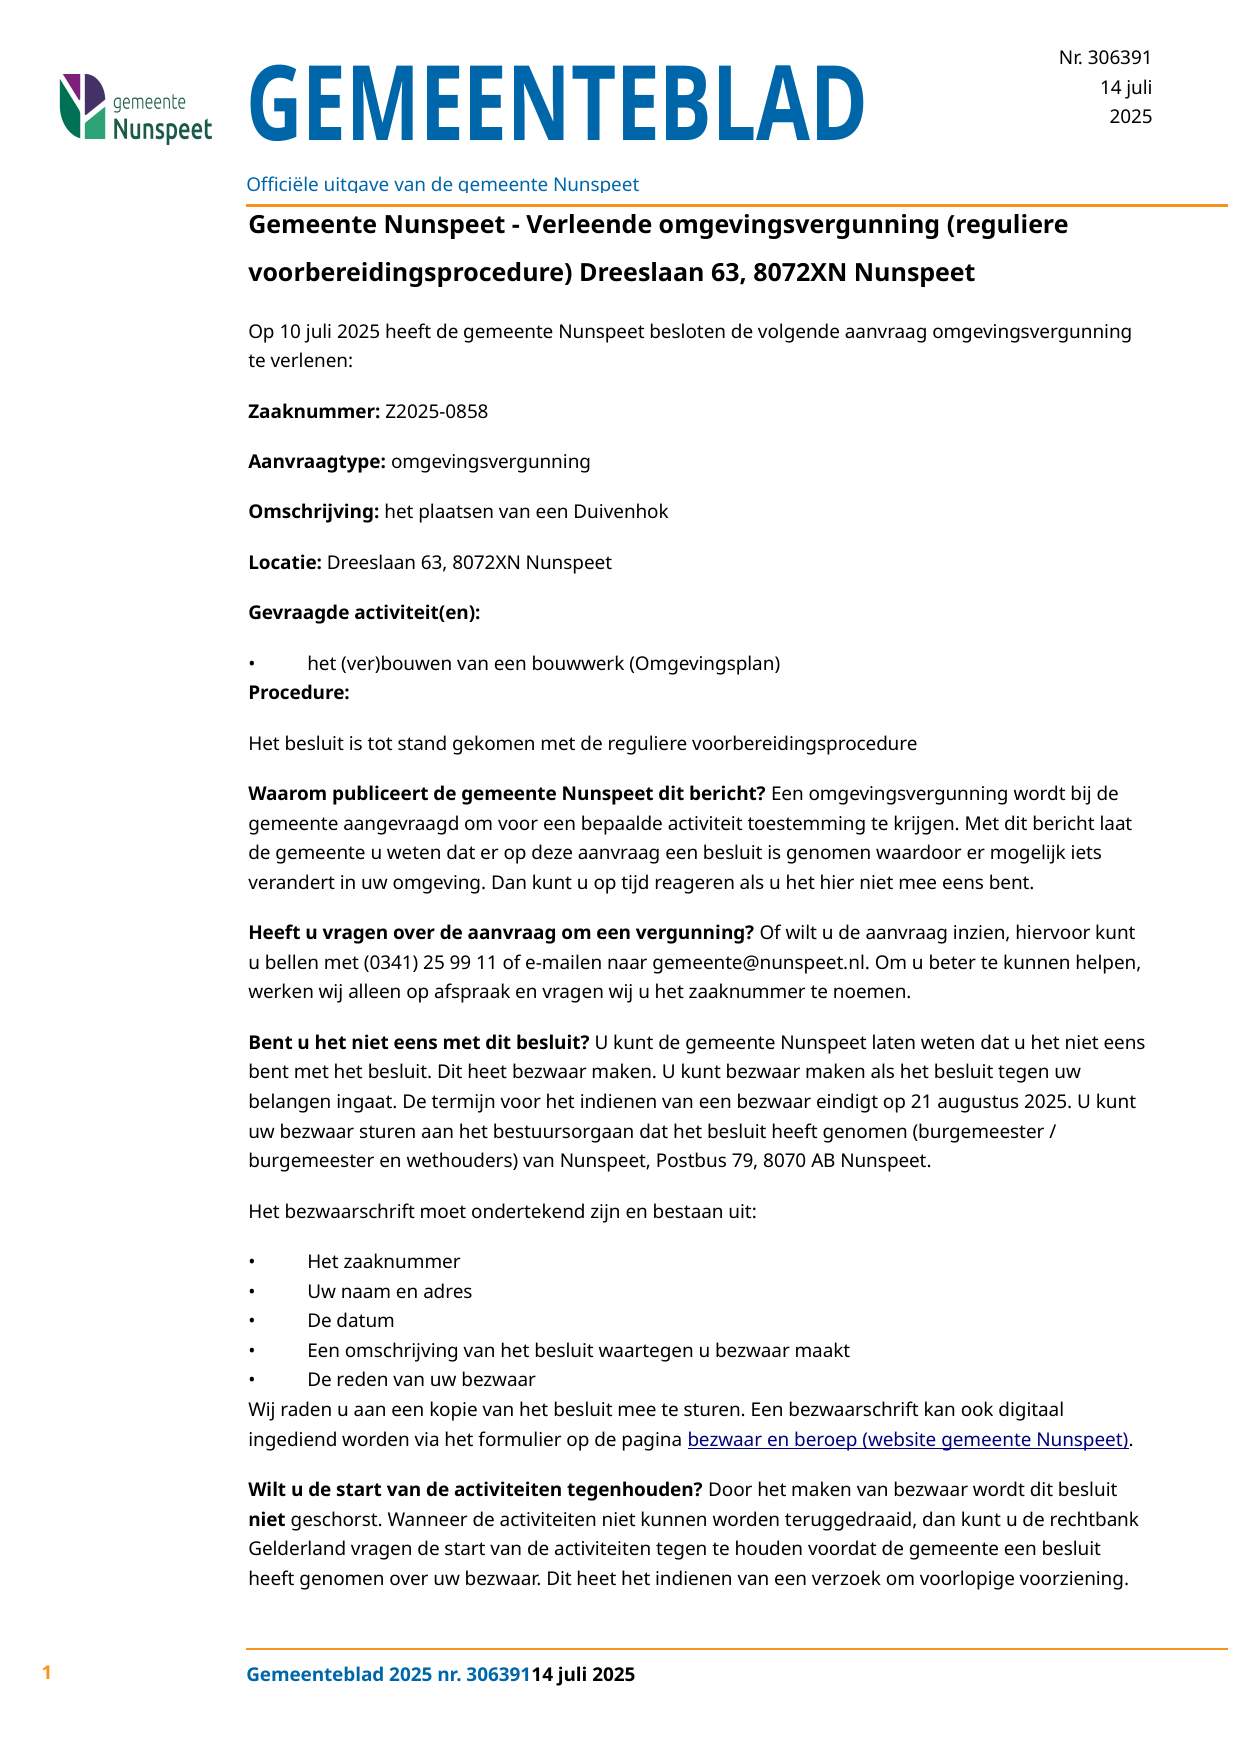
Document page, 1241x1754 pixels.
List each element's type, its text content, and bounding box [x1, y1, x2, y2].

picture [41, 47, 231, 172]
text Gevraagde activiteit(en): [248, 599, 1152, 625]
text Het besluit is tot stand gekomen met de reguliere voorbereidingsprocedure [248, 730, 1152, 756]
list Een omschrijving van het besluit waartegen u bezwaar maakt [248, 1337, 1152, 1363]
list Uw naam en adres [248, 1278, 1152, 1304]
list Het zaaknummer [248, 1248, 1152, 1274]
text Aanvraagtype: omgevingsvergunning [248, 448, 1152, 474]
text Procedure: [248, 679, 1152, 705]
text Heeft u vragen over de aanvraag om een vergunning? Of wilt u de aanvraag inzien, hiervoor kunt u bellen met (0341) 25 99 11 of e-mailen naar gemeente@nunspeet.nl. Om u beter te kunnen helpen, werken wij alleen op afspraak en vragen wij u het zaaknummer te noemen. [248, 919, 1152, 1004]
text Bent u het niet eens met dit besluit? U kunt de gemeente Nunspeet laten weten dat u het niet eens bent met het besluit. Dit heet bezwaar maken. U kunt bezwaar maken als het besluit tegen uw belangen ingaat. De termijn voor het indienen van een bezwaar eindigt op 21 augustus 2025. U kunt uw bezwaar sturen aan het bestuursorgaan dat het besluit heeft genomen (burgemeester / burgemeester en wethouders) van Nunspeet, Postbus 79, 8070 AB Nunspeet. [248, 1029, 1152, 1173]
list De reden van uw bezwaar [248, 1367, 1152, 1392]
text Gemeente Nunspeet - Verleende omgevingsvergunning (reguliere voorbereidingsprocedure) Dreeslaan 63, 8072XN Nunspeet [248, 207, 1152, 288]
text Locatie: Dreeslaan 63, 8072XN Nunspeet [248, 549, 1152, 575]
text Op 10 juli 2025 heeft de gemeente Nunspeet besloten de volgende aanvraag omgevingsvergunning te verlenen: [248, 318, 1152, 373]
text Het bezwaarschrift moet ondertekend zijn en bestaan uit: [248, 1198, 1152, 1224]
list De datum [248, 1307, 1152, 1333]
list het (ver)bouwen van een bouwwerk (Omgevingsplan) [248, 650, 1152, 676]
text Waarom publiceert de gemeente Nunspeet dit bericht? Een omgevingsvergunning wordt bij de gemeente aangevraagd om voor een bepaalde activiteit toestemming te krijgen. Met dit bericht laat de gemeente u weten dat er op deze aanvraag een besluit is genomen waardoor er mogelijk iets verandert in uw omgeving. Dan kunt u op tijd reageren als u het hier niet mee eens bent. [248, 780, 1152, 895]
text Zaaknummer: Z2025-0858 [248, 398, 1152, 424]
text Wilt u de start van de activiteiten tegenhouden? Door het maken van bezwaar wordt dit besluit niet geschorst. Wanneer de activiteiten niet kunnen worden teruggedraaid, dan kunt u de rechtbank Gelderland vragen de start van de activiteiten tegen te houden voordat de gemeente een besluit heeft genomen over uw bezwaar. Dit heet het indienen van een verzoek om voorlopige voorziening. [248, 1476, 1152, 1591]
text Omschrijving: het plaatsen van een Duivenhok [248, 499, 1152, 524]
text Wij raden u aan een kopie van het besluit mee te sturen. Een bezwaarschrift kan ook digitaal ingediend worden via het formulier op de pagina bezwaar en beroep (website gemeente Nunspeet). [248, 1396, 1152, 1452]
